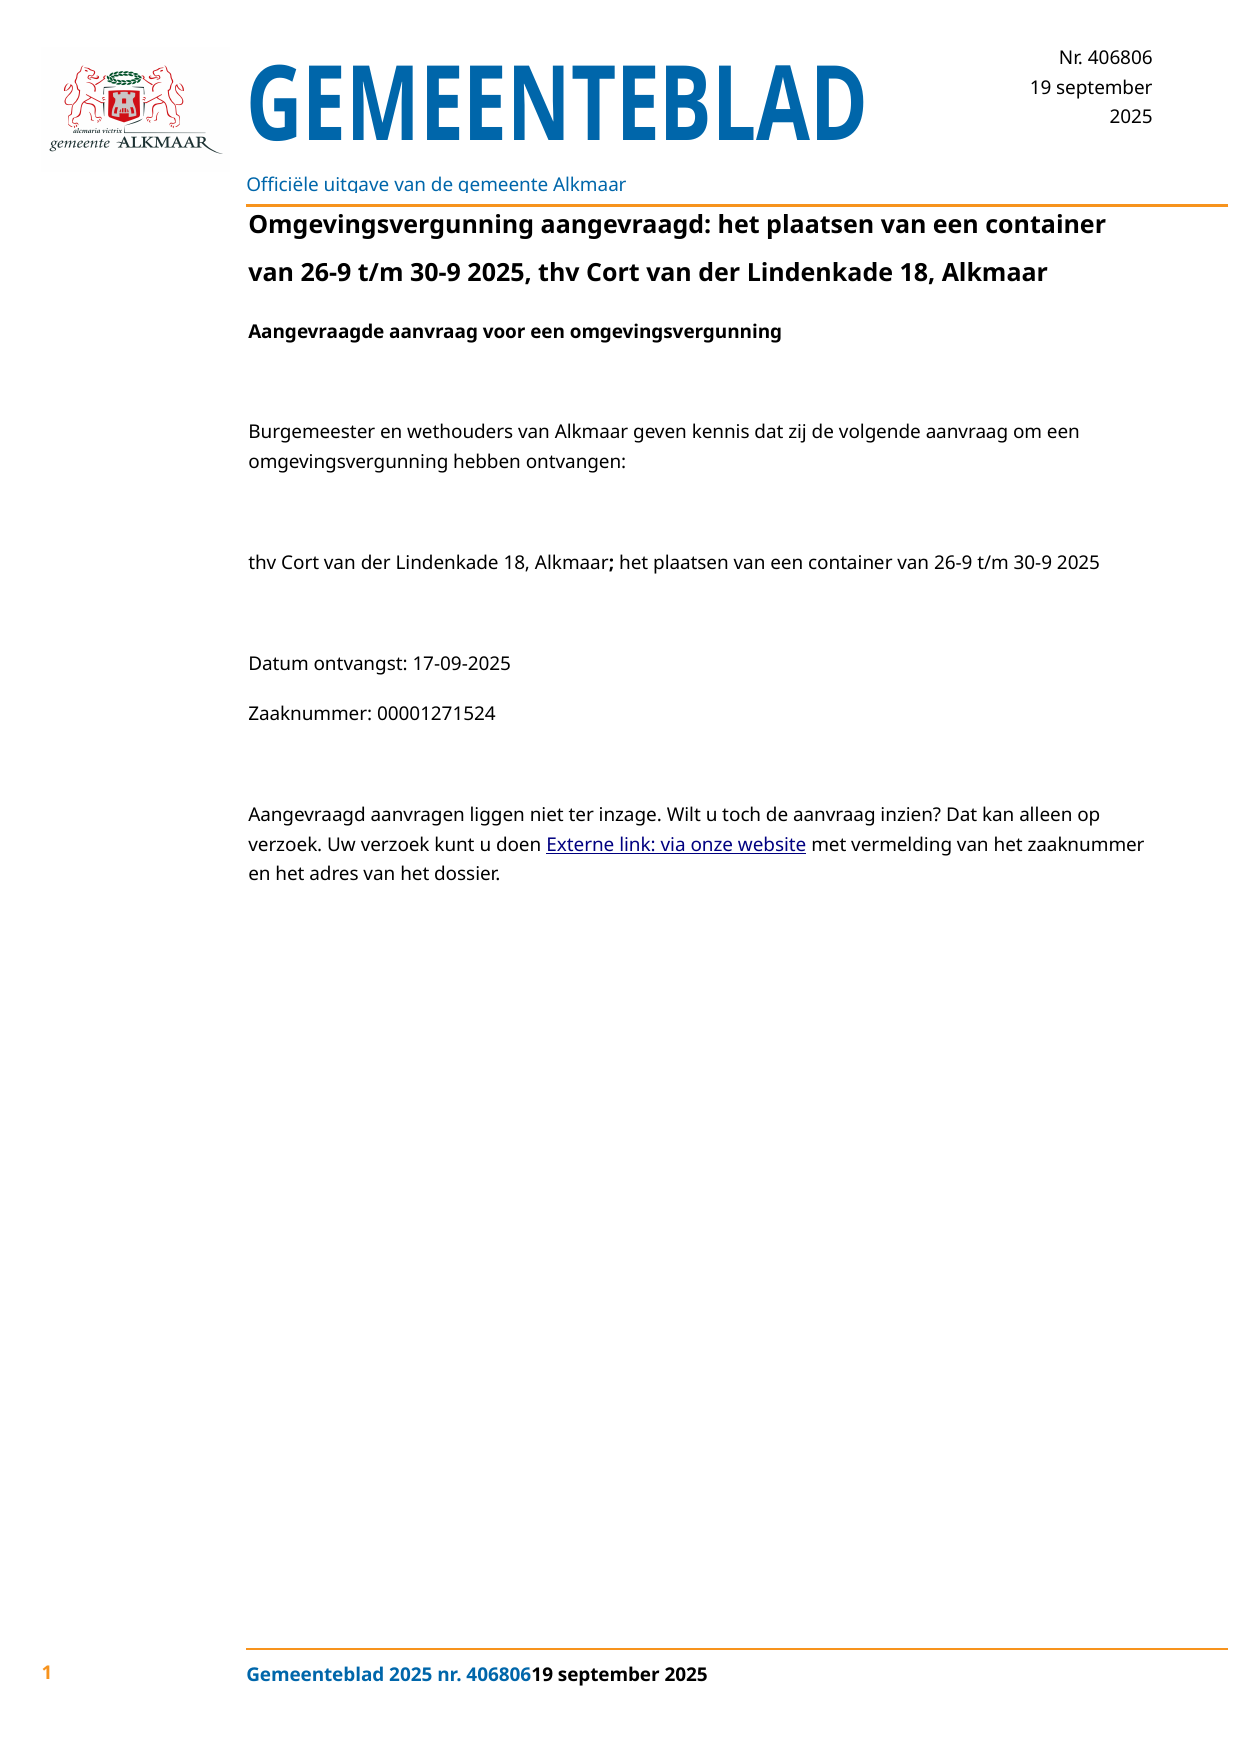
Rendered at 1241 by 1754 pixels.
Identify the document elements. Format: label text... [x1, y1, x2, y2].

text Datum ontvangst: 17-09-2025 [248, 650, 1152, 676]
text Omgevingsvergunning aangevraagd: het plaatsen van een container van 26-9 t/m 30-9 2025, thv Cort van der Lindenkade 18, Alkmaar [248, 207, 1152, 288]
text Burgemeester en wethouders van Alkmaar geven kennis dat zij de volgende aanvraag om een omgevingsvergunning hebben ontvangen: [248, 419, 1152, 474]
text Zaaknummer: 00001271524 [248, 700, 1152, 726]
text Aangevraagd aanvragen liggen niet ter inzage. Wilt u toch de aanvraag inzien? Dat kan alleen op verzoek. Uw verzoek kunt u doen Externe link: via onze website met vermelding van het zaaknummer en het adres van het dossier. [248, 801, 1152, 886]
picture [41, 47, 231, 172]
text Aangevraagde aanvraag voor een omgevingsvergunning [248, 318, 1152, 344]
text thv Cort van der Lindenkade 18, Alkmaar; het plaatsen van een container van 26-9 t/m 30-9 2025 [248, 549, 1152, 575]
